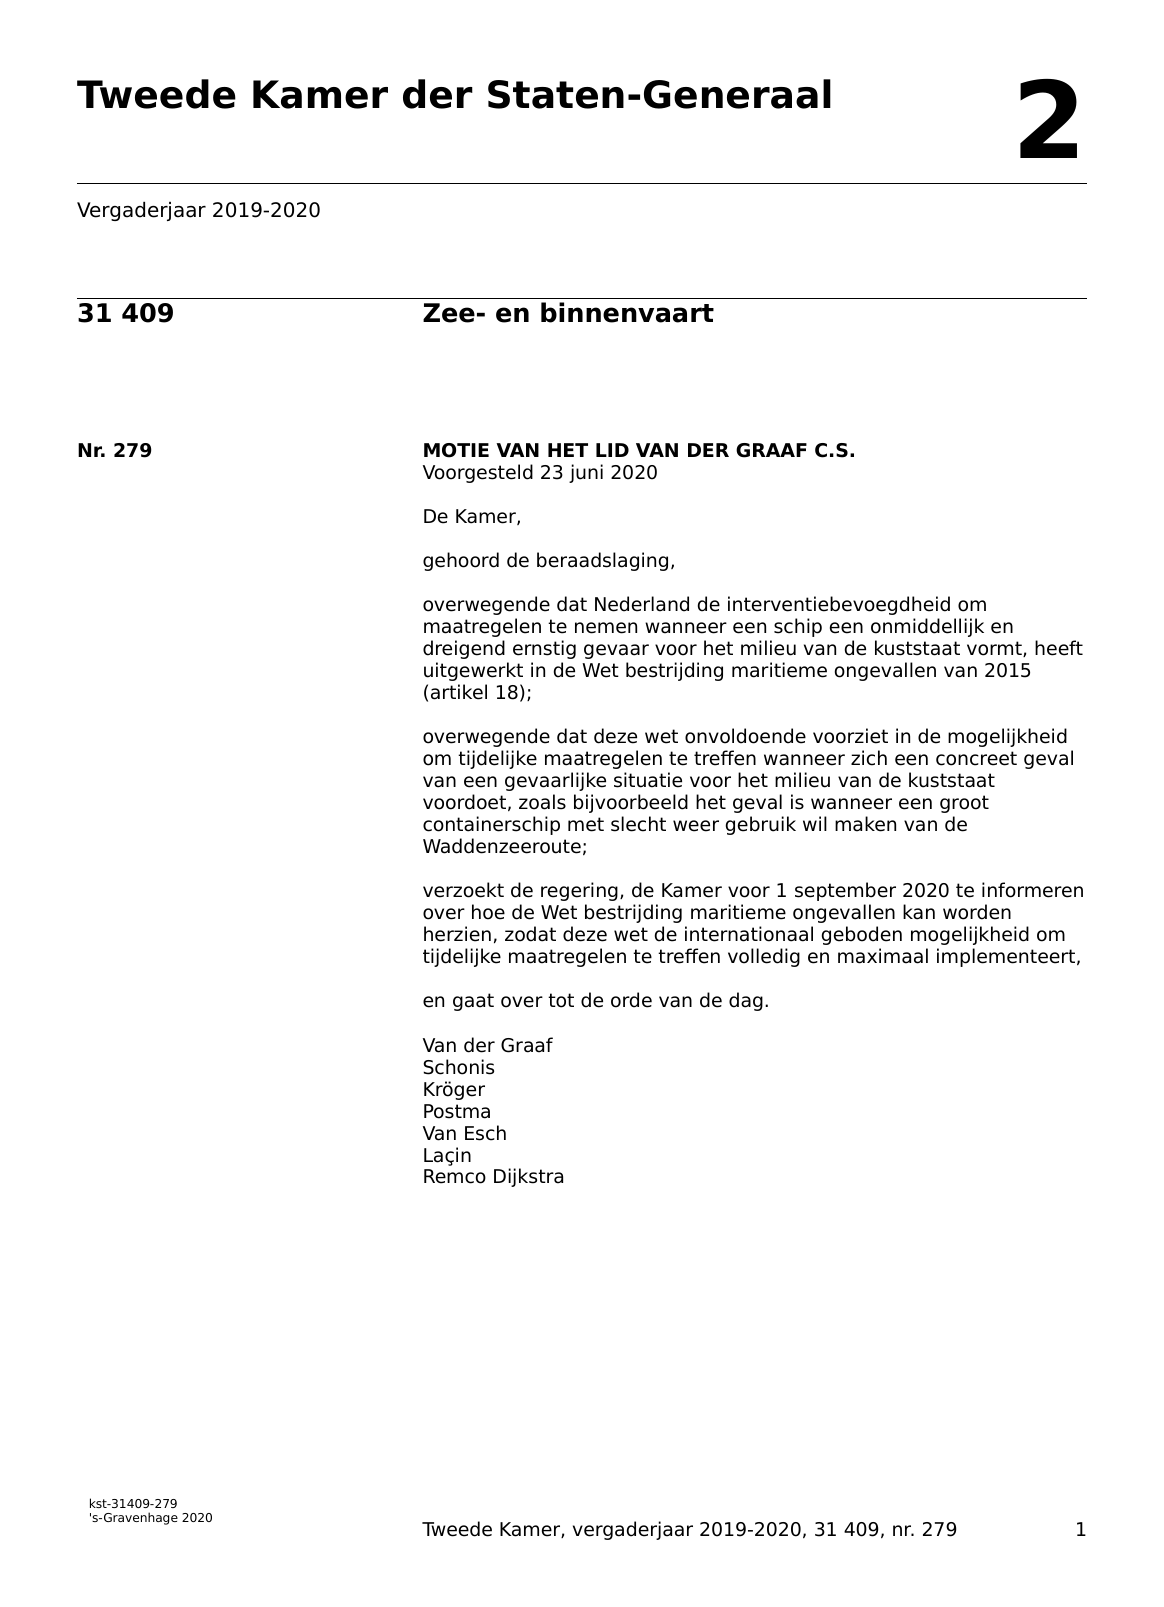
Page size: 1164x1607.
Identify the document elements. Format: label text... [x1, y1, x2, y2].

subtitle Nr. 279 MOTIE VAN HET LID VAN DER GRAAF C.S. [77, 440, 1087, 462]
text en gaat over tot de orde van de dag. [422, 990, 1087, 1012]
text overwegende dat deze wet onvoldoende voorziet in de mogelijkheid om tijdelijke maatregelen te treffen wanneer zich een concreet geval van een gevaarlijke situatie voor het milieu van de kuststaat voordoet, zoals bijvoorbeeld het geval is wanneer een groot containerschip met slecht weer gebruik wil maken van de Waddenzeeroute; [422, 726, 1087, 858]
text Van Esch [422, 1122, 1087, 1144]
text Laçin [422, 1144, 1087, 1166]
text De Kamer, [422, 506, 1087, 528]
table_header 2 [886, 59, 1087, 183]
table_cell Vergaderjaar 2019-2020 [77, 184, 1087, 298]
text verzoekt de regering, de Kamer voor 1 september 2020 te informeren over hoe de Wet bestrijding maritieme ongevallen kan worden herzien, zodat deze wet de internationaal geboden mogelijkheid om tijdelijke maatregelen te treffen volledig en maximaal implementeert, [422, 880, 1087, 968]
text 's-Gravenhage 2020 [88, 1511, 323, 1525]
subtitle 31 409 Zee- en binnenvaart [77, 299, 1087, 329]
text Postma [422, 1101, 1087, 1122]
text Van der Graaf [422, 1034, 1087, 1057]
table_header Tweede Kamer der Staten-Generaal [77, 59, 886, 183]
text Remco Dijkstra [422, 1166, 1087, 1188]
text Voorgesteld 23 juni 2020 [422, 462, 1087, 484]
text kst-31409-279 [88, 1497, 323, 1511]
text overwegende dat Nederland de interventiebevoegdheid om maatregelen te nemen wanneer een schip een onmiddellijk en dreigend ernstig gevaar voor het milieu van de kuststaat vormt, heeft uitgewerkt in de Wet bestrijding maritieme ongevallen van 2015 (artikel 18); [422, 594, 1087, 704]
text Kröger [422, 1078, 1087, 1101]
text Schonis [422, 1057, 1087, 1078]
text gehoord de beraadslaging, [422, 550, 1087, 572]
